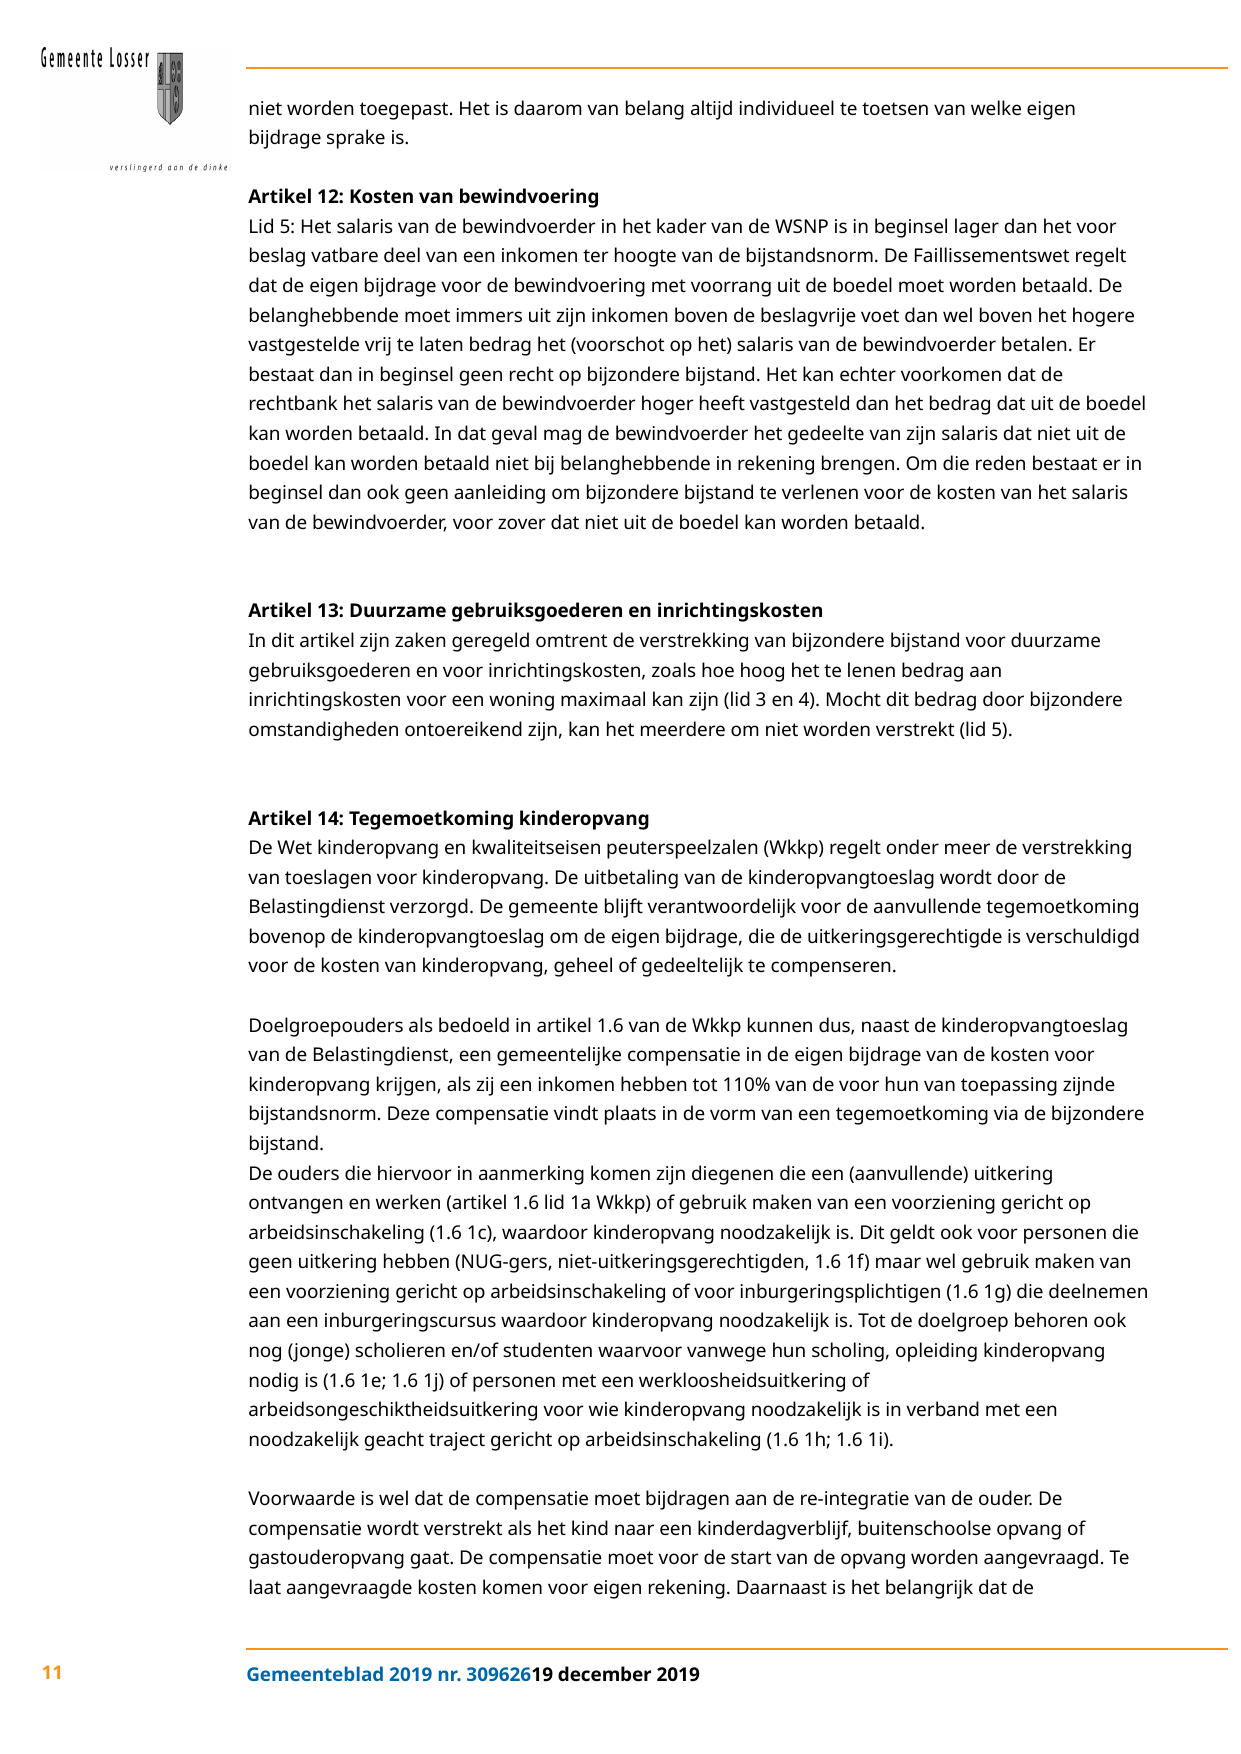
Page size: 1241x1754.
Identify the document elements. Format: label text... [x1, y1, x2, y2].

text Voorwaarde is wel dat de compensatie moet bijdragen aan de re-integratie van de ouder. De compensatie wordt verstrekt als het kind naar een kinderdagverblijf, buitenschoolse opvang of gastouderopvang gaat. De compensatie moet voor de start van de opvang worden aangevraagd. Te laat aangevraagde kosten komen voor eigen rekening. Daarnaast is het belangrijk dat de [248, 1485, 1152, 1600]
text De ouders die hiervoor in aanmerking komen zijn diegenen die een (aanvullende) uitkering ontvangen en werken (artikel 1.6 lid 1a Wkkp) of gebruik maken van een voorziening gericht op arbeidsinschakeling (1.6 1c), waardoor kinderopvang noodzakelijk is. Dit geldt ook voor personen die geen uitkering hebben (NUG-gers, niet-uitkeringsgerechtigden, 1.6 1f) maar wel gebruik maken van een voorziening gericht op arbeidsinschakeling of voor inburgeringsplichtigen (1.6 1g) die deelnemen aan een inburgeringscursus waardoor kinderopvang noodzakelijk is. Tot de doelgroep behoren ook nog (jonge) scholieren en/of studenten waarvoor vanwege hun scholing, opleiding kinderopvang nodig is (1.6 1e; 1.6 1j) of personen met een werkloosheidsuitkering of arbeidsongeschiktheidsuitkering voor wie kinderopvang noodzakelijk is in verband met een noodzakelijk geacht traject gericht op arbeidsinschakeling (1.6 1h; 1.6 1i). [248, 1160, 1152, 1452]
text Artikel 13: Duurzame gebruiksgoederen en inrichtingskosten [248, 598, 1152, 623]
text De Wet kinderopvang en kwaliteitseisen peuterspeelzalen (Wkkp) regelt onder meer de verstrekking van toeslagen voor kinderopvang. De uitbetaling van de kinderopvangtoeslag wordt door de Belastingdienst verzorgd. De gemeente blijft verantwoordelijk voor de aanvullende tegemoetkoming bovenop de kinderopvangtoeslag om de eigen bijdrage, die de uitkeringsgerechtigde is verschuldigd voor de kosten van kinderopvang, geheel of gedeeltelijk te compenseren. [248, 834, 1152, 978]
text Artikel 12: Kosten van bewindvoering [248, 183, 1152, 209]
text Artikel 14: Tegemoetkoming kinderopvang [248, 805, 1152, 831]
text Doelgroepouders als bedoeld in artikel 1.6 van de Wkkp kunnen dus, naast de kinderopvangtoeslag van de Belastingdienst, een gemeentelijke compensatie in de eigen bijdrage van de kosten voor kinderopvang krijgen, als zij een inkomen hebben tot 110% van de voor hun van toepassing zijnde bijstandsnorm. Deze compensatie vindt plaats in de vorm van een tegemoetkoming via de bijzondere bijstand. [248, 1012, 1152, 1156]
text niet worden toegepast. Het is daarom van belang altijd individueel te toetsen van welke eigen bijdrage sprake is. [248, 95, 1152, 150]
text In dit artikel zijn zaken geregeld omtrent de verstrekking van bijzondere bijstand voor duurzame gebruiksgoederen en voor inrichtingskosten, zoals hoe hoog het te lenen bedrag aan inrichtingskosten voor een woning maximaal kan zijn (lid 3 en 4). Mocht dit bedrag door bijzondere omstandigheden ontoereikend zijn, kan het meerdere om niet worden verstrekt (lid 5). [248, 627, 1152, 742]
picture [41, 47, 231, 172]
text Lid 5: Het salaris van de bewindvoerder in het kader van de WSNP is in beginsel lager dan het voor beslag vatbare deel van een inkomen ter hoogte van de bijstandsnorm. De Faillissementswet regelt dat de eigen bijdrage voor de bewindvoering met voorrang uit de boedel moet worden betaald. De belanghebbende moet immers uit zijn inkomen boven de beslagvrije voet dan wel boven het hogere vastgestelde vrij te laten bedrag het (voorschot op het) salaris van de bewindvoerder betalen. Er bestaat dan in beginsel geen recht op bijzondere bijstand. Het kan echter voorkomen dat de rechtbank het salaris van de bewindvoerder hoger heeft vastgesteld dan het bedrag dat uit de boedel kan worden betaald. In dat geval mag de bewindvoerder het gedeelte van zijn salaris dat niet uit de boedel kan worden betaald niet bij belanghebbende in rekening brengen. Om die reden bestaat er in beginsel dan ook geen aanleiding om bijzondere bijstand te verlenen voor de kosten van het salaris van de bewindvoerder, voor zover dat niet uit de boedel kan worden betaald. [248, 213, 1152, 535]
